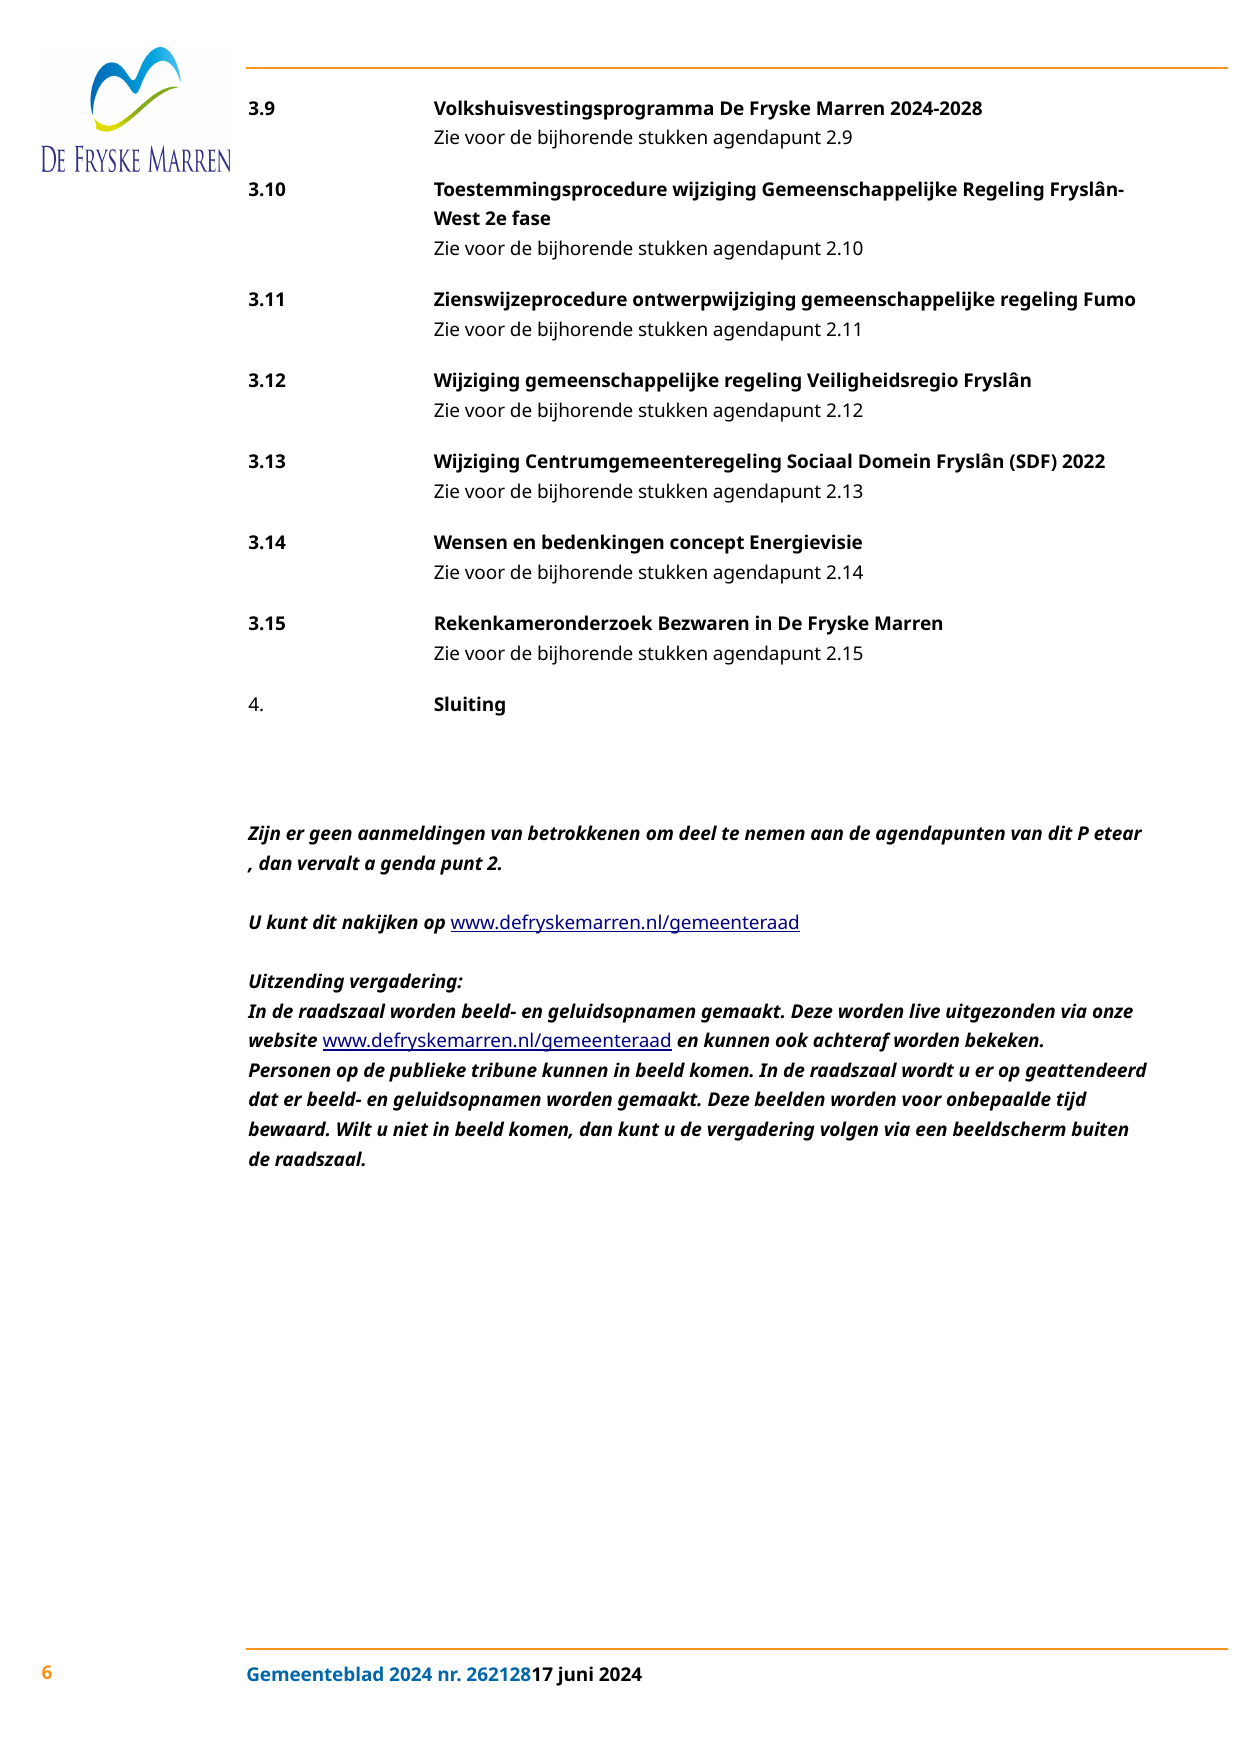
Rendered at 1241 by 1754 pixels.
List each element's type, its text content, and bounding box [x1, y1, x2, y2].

table_cell [248, 666, 433, 692]
table_cell Wijziging gemeenschappelijke regeling Veiligheidsregio Fryslân Zie voor de bijhorende stukken agendapunt 2.12 [434, 368, 1152, 423]
table_cell Wensen en bedenkingen concept Energievisie Zie voor de bijhorende stukken agendapunt 2.14 [434, 530, 1152, 585]
table_cell Zijn er geen aanmeldingen van betrokkenen om deel te nemen aan de agendapunten van dit P etear , dan vervalt a genda punt 2. U kunt dit nakijken op www.defryskemarren.nl/gemeenteraad Uitzending vergadering: In de raadszaal worden beeld- en geluidsopnamen gemaakt. Deze worden live uitgezonden via onze website www.defryskemarren.nl/gemeenteraad en kunnen ook achteraf worden bekeken. Personen op de publieke tribune kunnen in beeld komen. In de raadszaal wordt u er op geattendeerd dat er beeld- en geluidsopnamen worden gemaakt. Deze beelden worden voor onbepaalde tijd bewaard. Wilt u niet in beeld komen, dan kunt u de vergadering volgen via een beeldscherm buiten de raadszaal. [248, 820, 1152, 1171]
table_cell Rekenkameronderzoek Bezwaren in De Fryske Marren Zie voor de bijhorende stukken agendapunt 2.15 [434, 611, 1152, 666]
table_cell Volkshuisvestingsprogramma De Fryske Marren 2024-2028 Zie voor de bijhorende stukken agendapunt 2.9 [434, 95, 1152, 150]
table_cell [434, 504, 1152, 529]
table_cell [248, 504, 433, 529]
table_cell [434, 423, 1152, 448]
table_cell 3.15 [248, 611, 433, 666]
table_cell [248, 692, 433, 717]
table_cell [434, 795, 1152, 820]
table_cell [248, 743, 433, 769]
table_cell 3.9 [248, 95, 433, 150]
table_cell [248, 261, 433, 286]
table_cell [248, 342, 433, 367]
table_cell [434, 585, 1152, 611]
table_cell [248, 769, 433, 794]
table_cell [248, 718, 433, 743]
table_cell Sluiting [434, 692, 1152, 717]
table_cell [434, 743, 1152, 769]
table_cell Zienswijzeprocedure ontwerpwijziging gemeenschappelijke regeling Fumo Zie voor de bijhorende stukken agendapunt 2.11 [434, 286, 1152, 342]
table_cell [434, 342, 1152, 367]
table_cell [248, 585, 433, 611]
table_cell [434, 261, 1152, 286]
table_cell Wijziging Centrumgemeenteregeling Sociaal Domein Fryslân (SDF) 2022 Zie voor de bijhorende stukken agendapunt 2.13 [434, 449, 1152, 504]
table_cell [248, 150, 433, 176]
table_cell [434, 718, 1152, 743]
picture [41, 47, 231, 172]
table_cell 3.11 [248, 286, 433, 342]
table_cell 3.14 [248, 530, 433, 585]
table_cell [434, 150, 1152, 176]
table_cell [434, 769, 1152, 794]
table_cell 3.13 [248, 449, 433, 504]
table_cell Toestemmingsprocedure wijziging Gemeenschappelijke Regeling Fryslân-West 2e fase Zie voor de bijhorende stukken agendapunt 2.10 [434, 176, 1152, 261]
table_cell [434, 666, 1152, 692]
table_cell [248, 795, 433, 820]
table_cell 3.10 [248, 176, 433, 261]
table_cell [248, 423, 433, 448]
table_cell 3.12 [248, 368, 433, 423]
